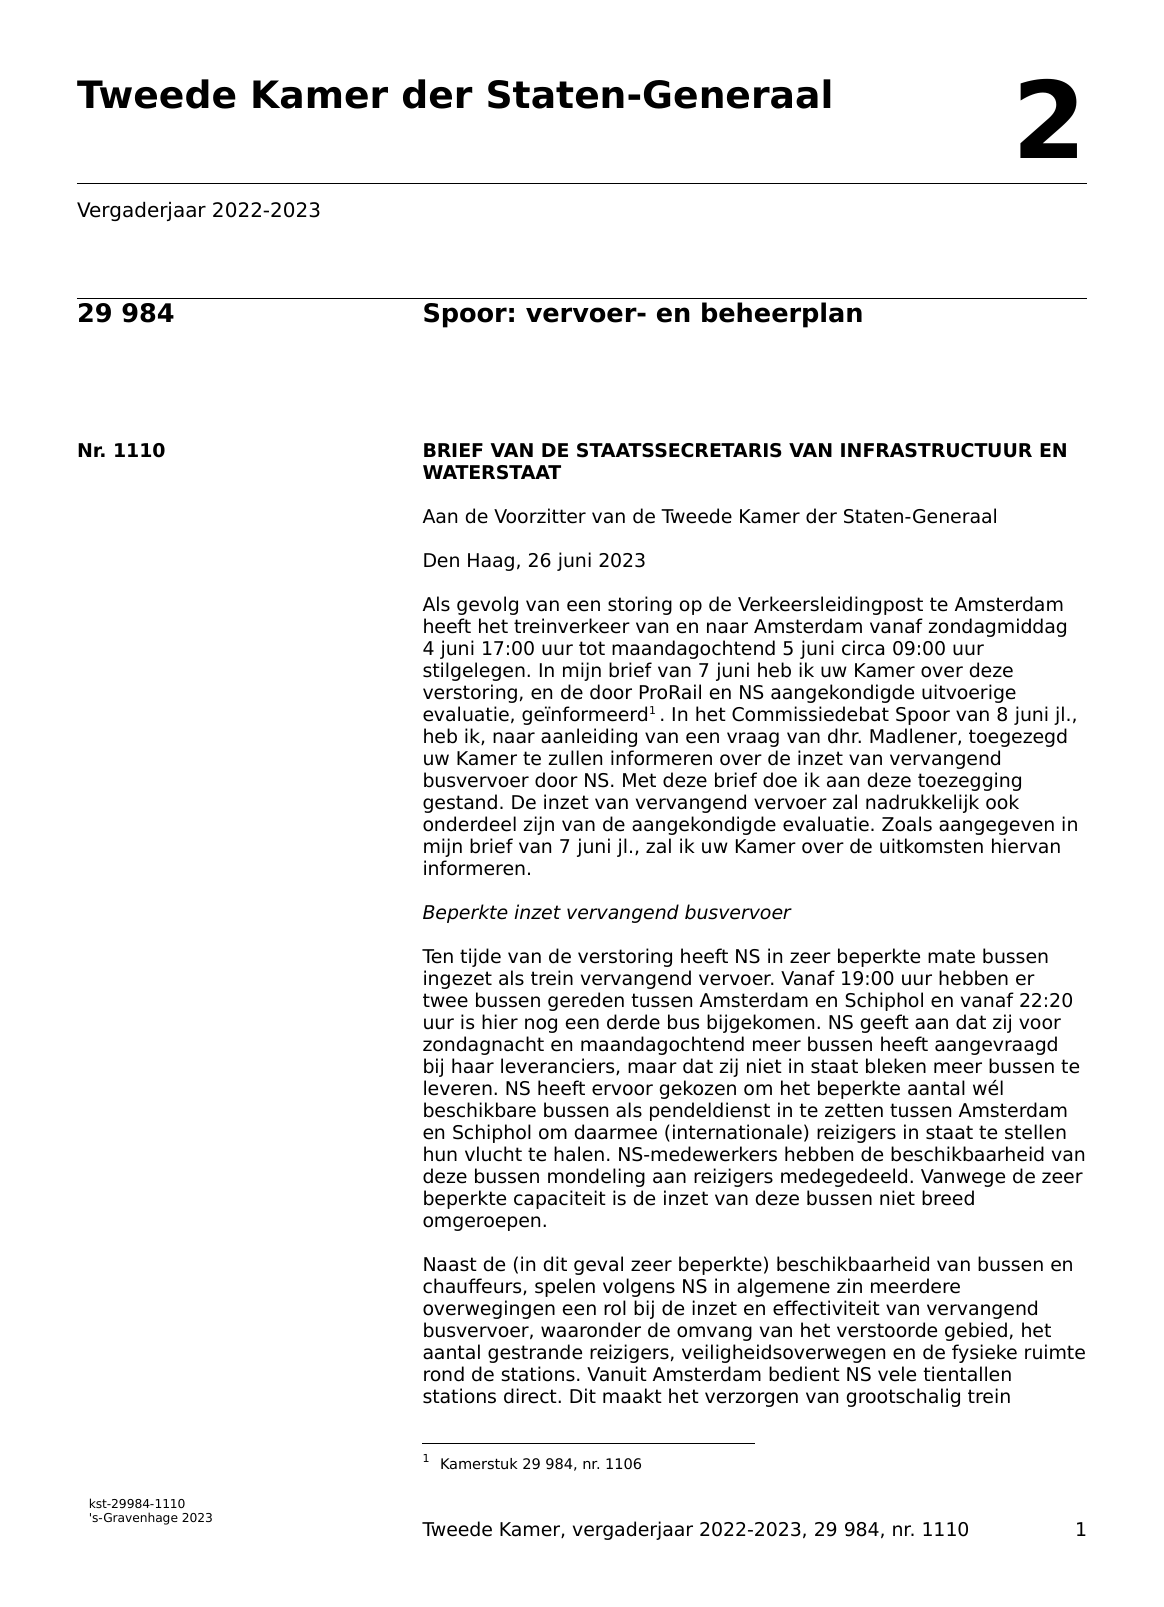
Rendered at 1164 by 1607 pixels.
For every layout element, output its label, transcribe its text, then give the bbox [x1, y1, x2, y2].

subtitle 29 984 Spoor: vervoer- en beheerplan [77, 299, 1087, 329]
text Den Haag, 26 juni 2023 [422, 550, 1087, 572]
text Aan de Voorzitter van de Tweede Kamer der Staten-Generaal [422, 506, 1087, 528]
subtitle Beperkte inzet vervangend busvervoer [422, 902, 1087, 924]
text Ten tijde van de verstoring heeft NS in zeer beperkte mate bussen ingezet als trein vervangend vervoer. Vanaf 19:00 uur hebben er twee bussen gereden tussen Amsterdam en Schiphol en vanaf 22:20 uur is hier nog een derde bus bijgekomen. NS geeft aan dat zij voor zondagnacht en maandagochtend meer bussen heeft aangevraagd bij haar leveranciers, maar dat zij niet in staat bleken meer bussen te leveren. NS heeft ervoor gekozen om het beperkte aantal wél beschikbare bussen als pendeldienst in te zetten tussen Amsterdam en Schiphol om daarmee (internationale) reizigers in staat te stellen hun vlucht te halen. NS-medewerkers hebben de beschikbaarheid van deze bussen mondeling aan reizigers medegedeeld. Vanwege de zeer beperkte capaciteit is de inzet van deze bussen niet breed omgeroepen. [422, 946, 1087, 1232]
text Als gevolg van een storing op de Verkeersleidingpost te Amsterdam heeft het treinverkeer van en naar Amsterdam vanaf zondagmiddag 4 juni 17:00 uur tot maandagochtend 5 juni circa 09:00 uur stilgelegen. In mijn brief van 7 juni heb ik uw Kamer over deze verstoring, en de door ProRail en NS aangekondigde uitvoerige evaluatie, geïnformeerd. In het Commissiedebat Spoor van 8 juni jl., heb ik, naar aanleiding van een vraag van dhr. Madlener, toegezegd uw Kamer te zullen informeren over de inzet van vervangend busvervoer door NS. Met deze brief doe ik aan deze toezegging gestand. De inzet van vervangend vervoer zal nadrukkelijk ook onderdeel zijn van de aangekondigde evaluatie. Zoals aangegeven in mijn brief van 7 juni jl., zal ik uw Kamer over de uitkomsten hiervan informeren. [422, 594, 1087, 880]
text kst-29984-1110 [88, 1497, 323, 1511]
table_header Tweede Kamer der Staten-Generaal [77, 59, 886, 183]
text 's-Gravenhage 2023 [88, 1511, 323, 1525]
table_header 2 [886, 59, 1087, 183]
subtitle Nr. 1110 BRIEF VAN DE STAATSSECRETARIS VAN INFRASTRUCTUUR EN WATERSTAAT [77, 440, 1087, 484]
text Naast de (in dit geval zeer beperkte) beschikbaarheid van bussen en chauffeurs, spelen volgens NS in algemene zin meerdere overwegingen een rol bij de inzet en effectiviteit van vervangend busvervoer, waaronder de omvang van het verstoorde gebied, het aantal gestrande reizigers, veiligheidsoverwegen en de fysieke ruimte rond de stations. Vanuit Amsterdam bedient NS vele tientallen stations direct. Dit maakt het verzorgen van grootschalig trein [422, 1254, 1087, 1408]
text Kamerstuk 29 984, nr. 1106 [422, 1452, 1087, 1474]
table_cell Vergaderjaar 2022-2023 [77, 184, 1087, 298]
